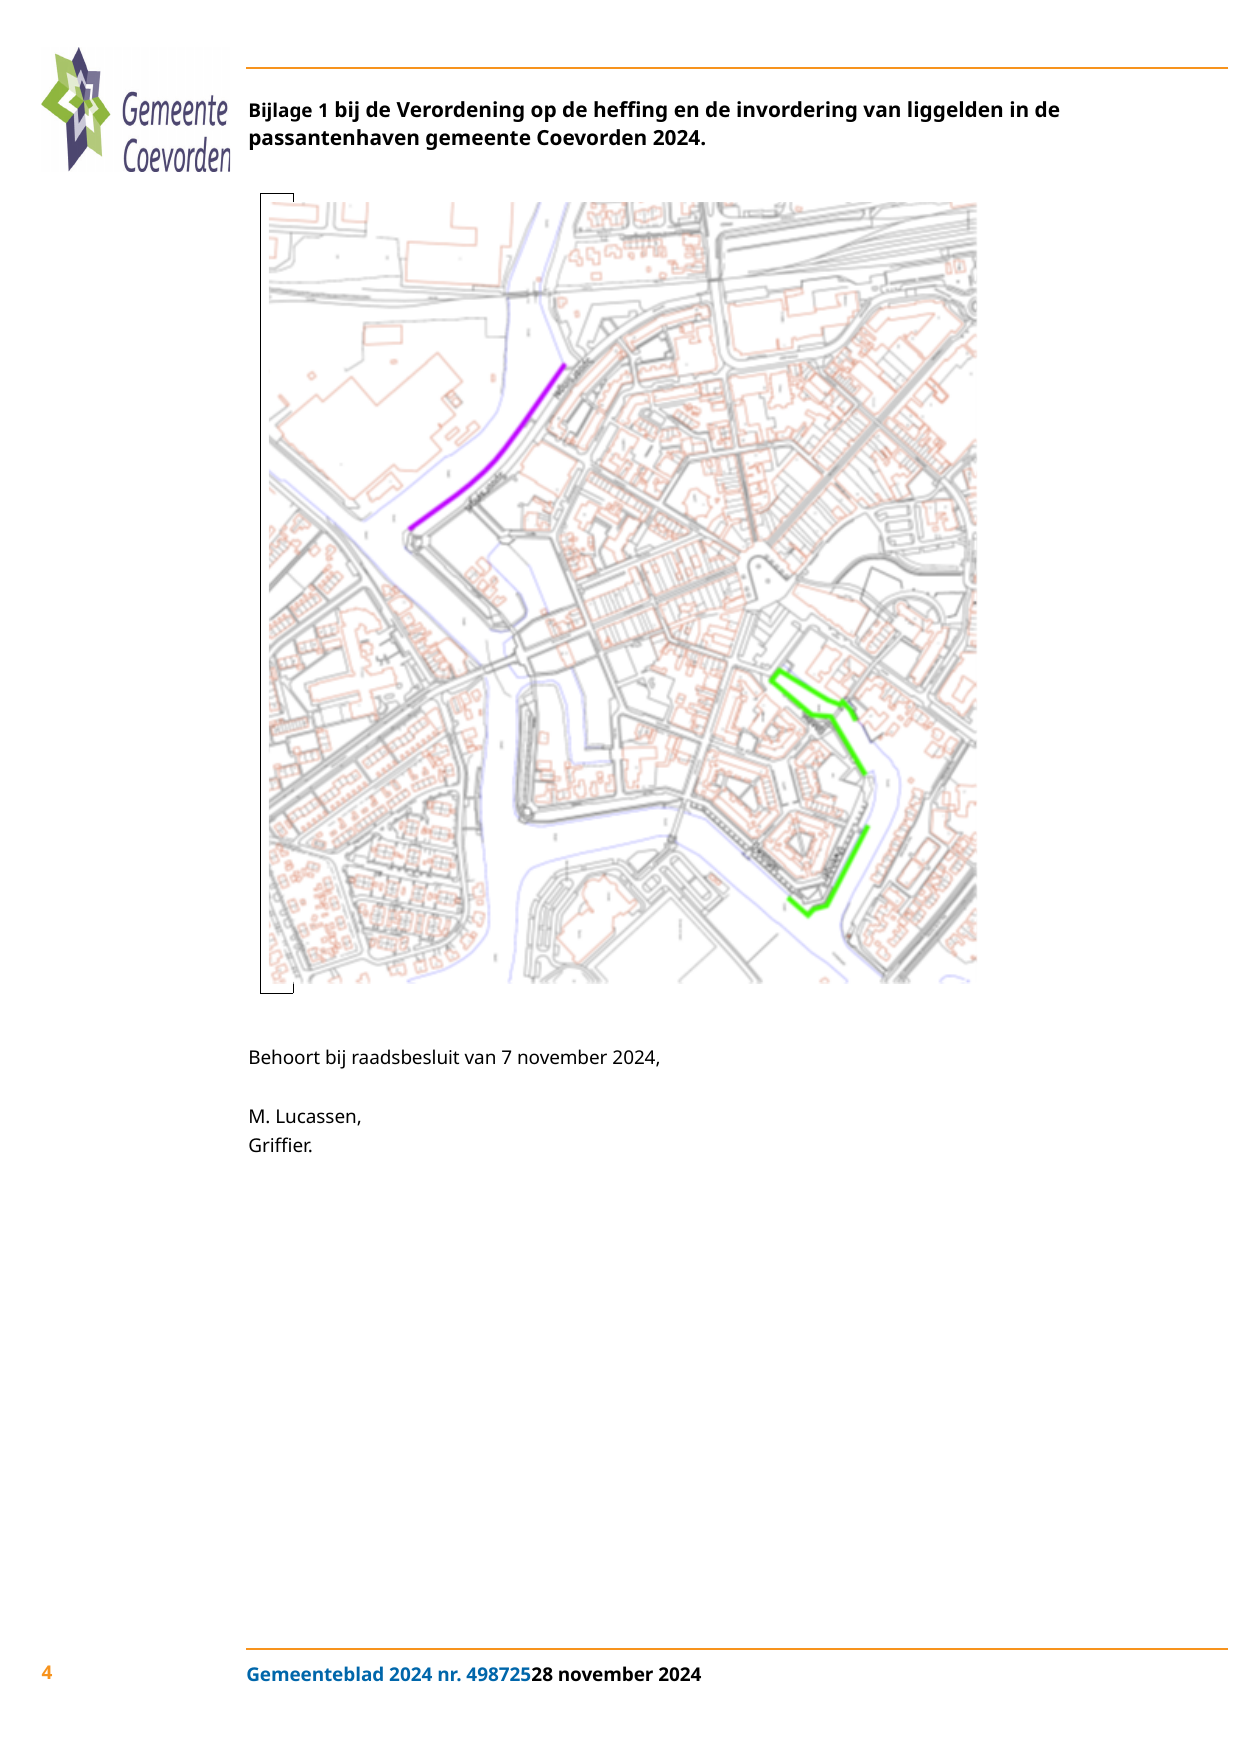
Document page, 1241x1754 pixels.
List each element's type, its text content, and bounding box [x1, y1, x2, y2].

text Behoort bij raadsbesluit van 7 november 2024, [248, 1044, 1152, 1070]
picture [268, 202, 978, 984]
text Bijlage 1 bij de Verordening op de heffing en de invordering van liggelden in de passantenhaven gemeente Coevorden 2024. [248, 95, 1152, 152]
picture [41, 47, 231, 172]
text Griffier. [248, 1133, 1152, 1158]
text M. Lucassen, [248, 1103, 1152, 1129]
